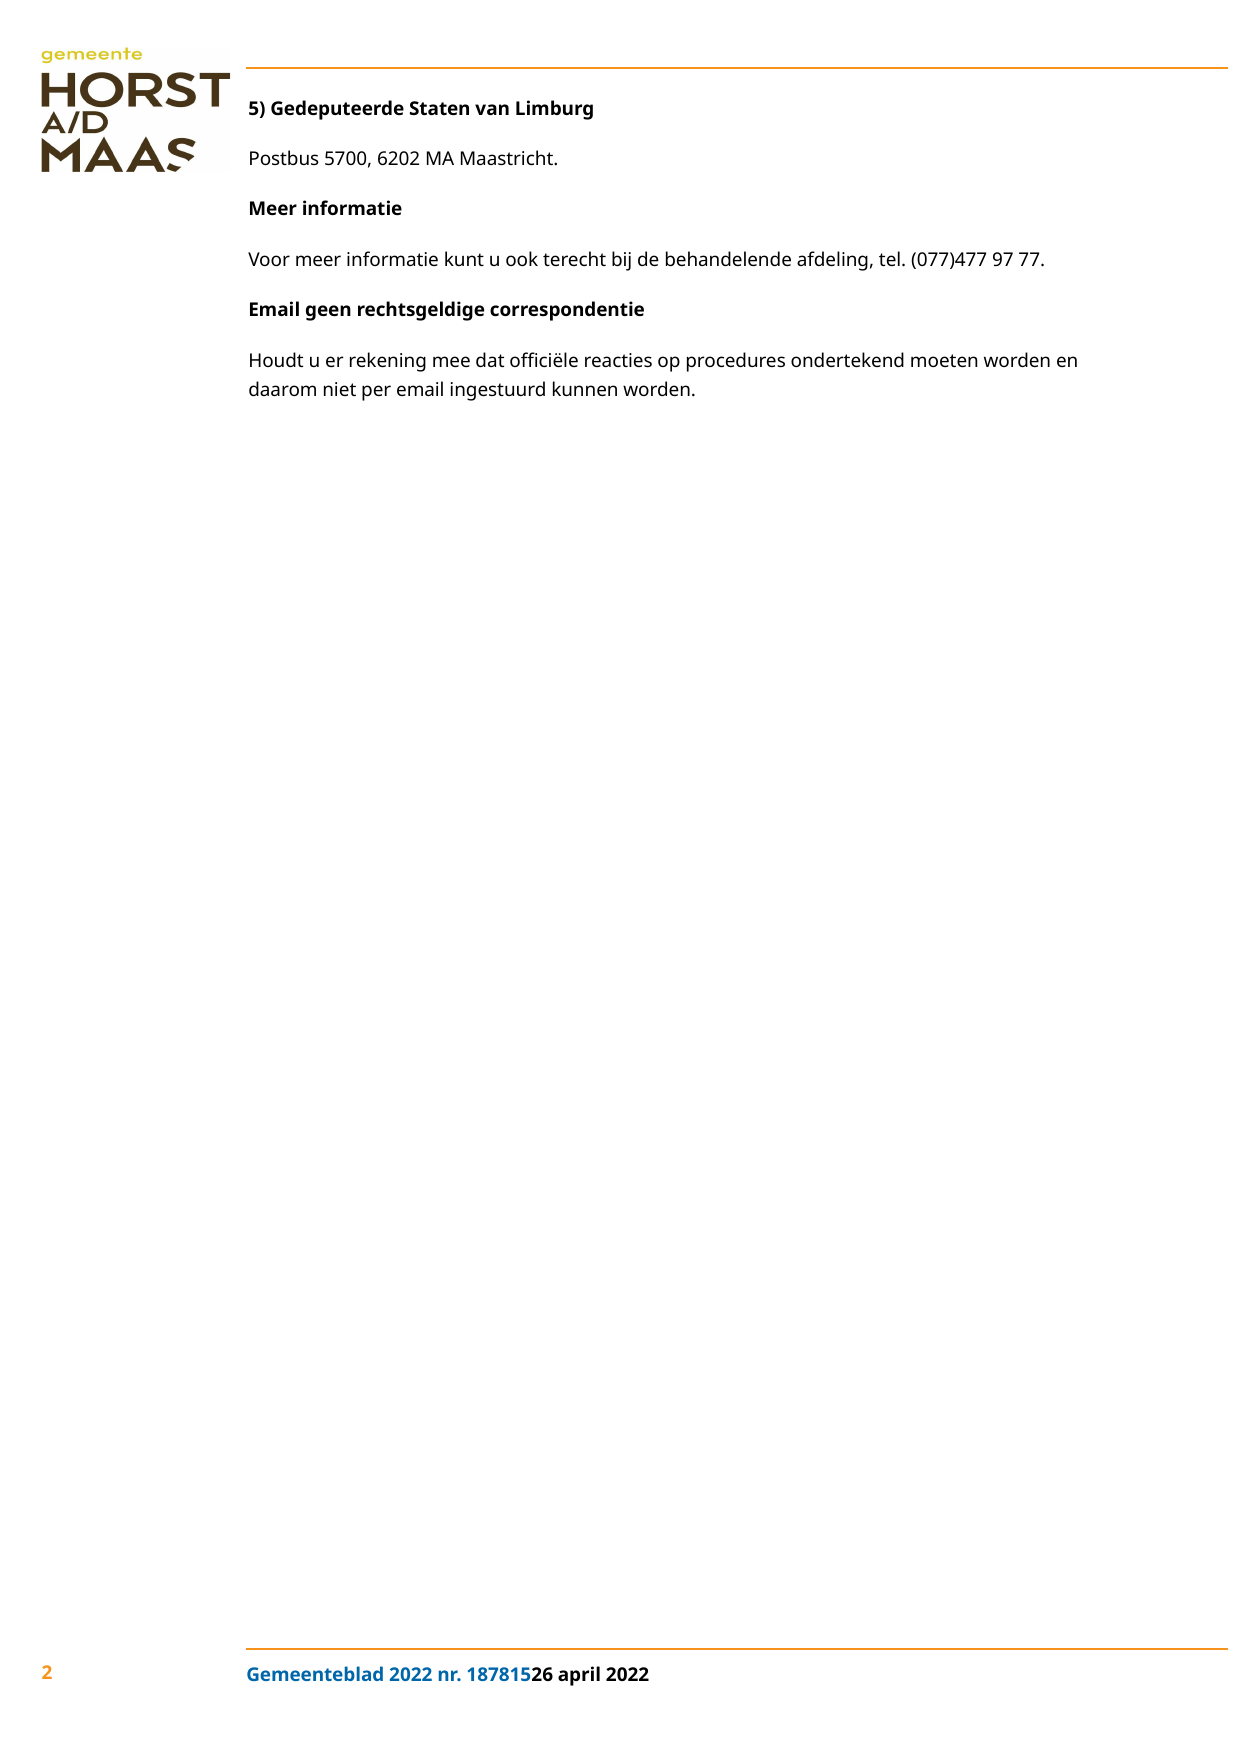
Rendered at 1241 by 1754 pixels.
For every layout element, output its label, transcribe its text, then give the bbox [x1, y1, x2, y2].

text Postbus 5700, 6202 MA Maastricht. [248, 145, 1152, 171]
text Email geen rechtsgeldige correspondentie [248, 296, 1152, 322]
text Meer informatie [248, 196, 1152, 221]
text Houdt u er rekening mee dat officiële reacties op procedures ondertekend moeten worden en daarom niet per email ingestuurd kunnen worden. [248, 347, 1152, 402]
picture [41, 47, 231, 172]
text 5) Gedeputeerde Staten van Limburg [248, 95, 1152, 121]
text Voor meer informatie kunt u ook terecht bij de behandelende afdeling, tel. (077)477 97 77. [248, 246, 1152, 272]
